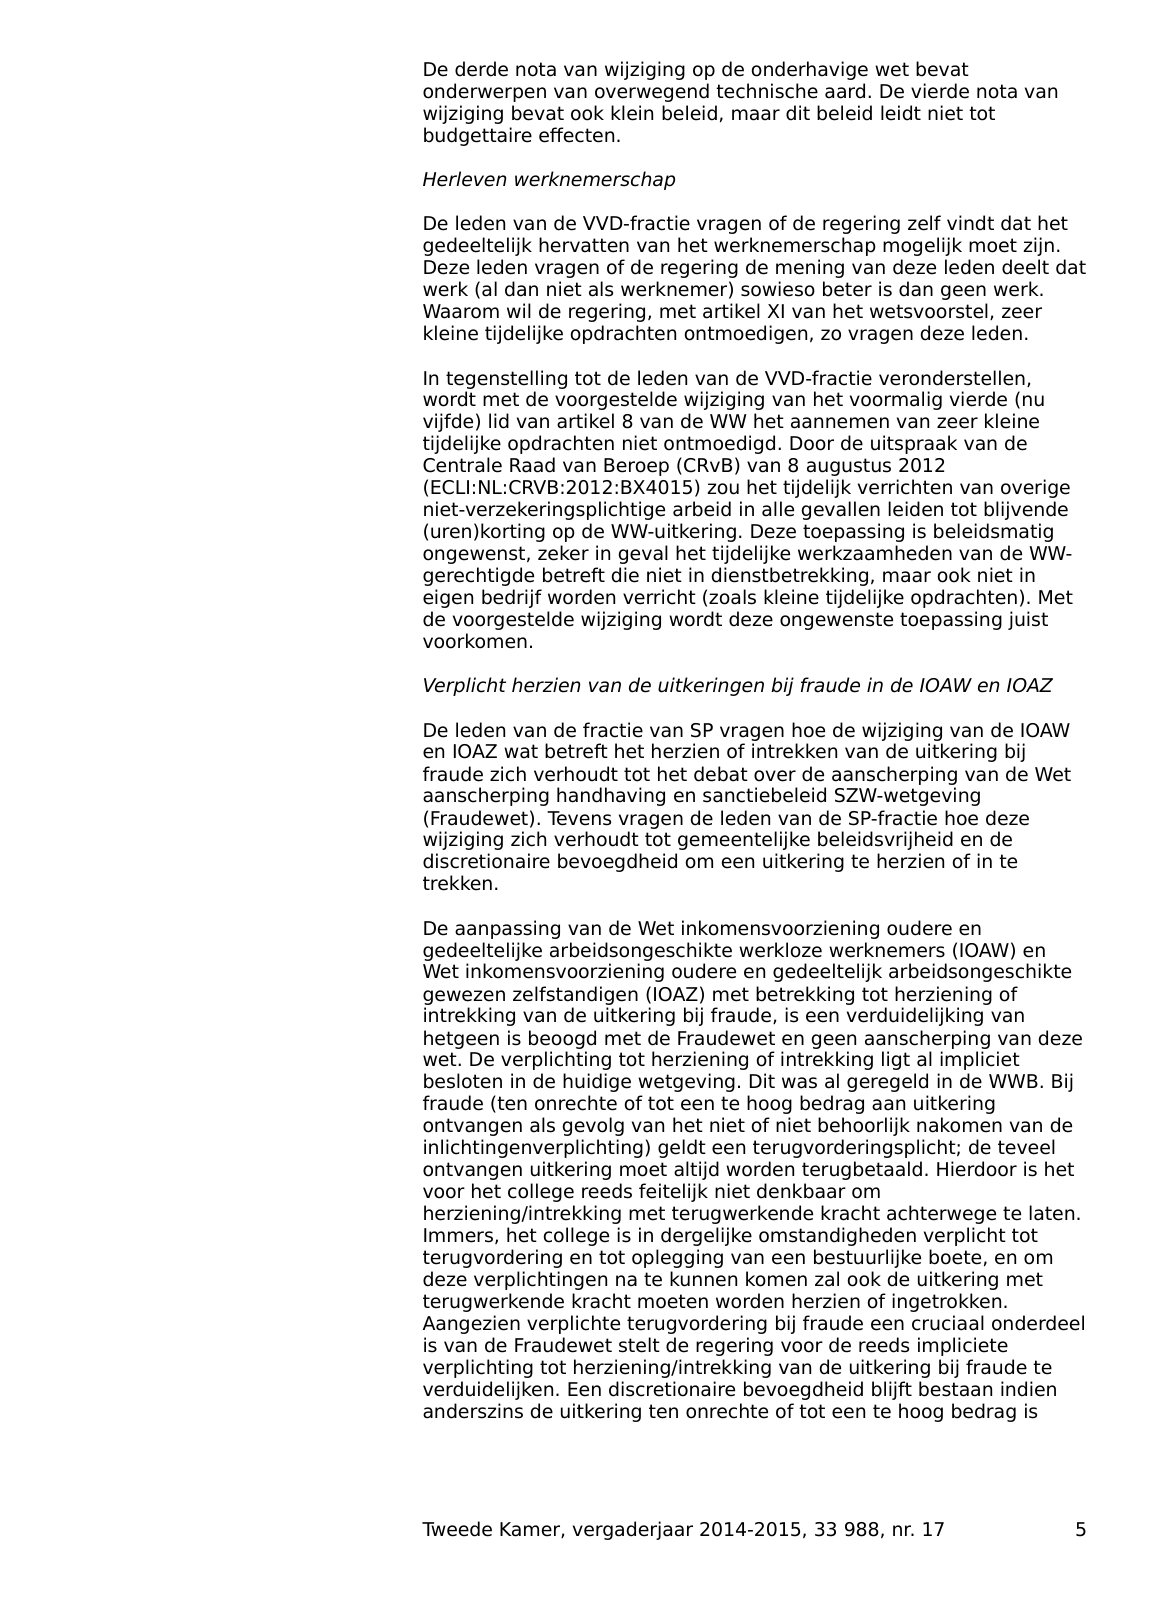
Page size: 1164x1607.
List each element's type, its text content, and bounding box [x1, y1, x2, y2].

subtitle Verplicht herzien van de uitkeringen bij fraude in de IOAW en IOAZ [422, 675, 1087, 697]
subtitle Herleven werknemerschap [422, 169, 1087, 191]
text In tegenstelling tot de leden van de VVD-fractie veronderstellen, wordt met de voorgestelde wijziging van het voormalig vierde (nu vijfde) lid van artikel 8 van de WW het aannemen van zeer kleine tijdelijke opdrachten niet ontmoedigd. Door de uitspraak van de Centrale Raad van Beroep (CRvB) van 8 augustus 2012 (ECLI:NL:CRVB:2012:BX4015) zou het tijdelijk verrichten van overige niet-verzekeringsplichtige arbeid in alle gevallen leiden tot blijvende (uren)korting op de WW-uitkering. Deze toepassing is beleidsmatig ongewenst, zeker in geval het tijdelijke werkzaamheden van de WW-gerechtigde betreft die niet in dienstbetrekking, maar ook niet in eigen bedrijf worden verricht (zoals kleine tijdelijke opdrachten). Met de voorgestelde wijziging wordt deze ongewenste toepassing juist voorkomen. [422, 367, 1087, 653]
text De derde nota van wijziging op de onderhavige wet bevat onderwerpen van overwegend technische aard. De vierde nota van wijziging bevat ook klein beleid, maar dit beleid leidt niet tot budgettaire effecten. [422, 59, 1087, 147]
text De leden van de fractie van SP vragen hoe de wijziging van de IOAW en IOAZ wat betreft het herzien of intrekken van de uitkering bij fraude zich verhoudt tot het debat over de aanscherping van de Wet aanscherping handhaving en sanctiebeleid SZW-wetgeving (Fraudewet). Tevens vragen de leden van de SP-fractie hoe deze wijziging zich verhoudt tot gemeentelijke beleidsvrijheid en de discretionaire bevoegdheid om een uitkering te herzien of in te trekken. [422, 719, 1087, 895]
text De aanpassing van de Wet inkomensvoorziening oudere en gedeeltelijke arbeidsongeschikte werkloze werknemers (IOAW) en Wet inkomensvoorziening oudere en gedeeltelijk arbeidsongeschikte gewezen zelfstandigen (IOAZ) met betrekking tot herziening of intrekking van de uitkering bij fraude, is een verduidelijking van hetgeen is beoogd met de Fraudewet en geen aanscherping van deze wet. De verplichting tot herziening of intrekking ligt al impliciet besloten in de huidige wetgeving. Dit was al geregeld in de WWB. Bij fraude (ten onrechte of tot een te hoog bedrag aan uitkering ontvangen als gevolg van het niet of niet behoorlijk nakomen van de inlichtingenverplichting) geldt een terugvorderingsplicht; de teveel ontvangen uitkering moet altijd worden terugbetaald. Hierdoor is het voor het college reeds feitelijk niet denkbaar om herziening/intrekking met terugwerkende kracht achterwege te laten. Immers, het college is in dergelijke omstandigheden verplicht tot terugvordering en tot oplegging van een bestuurlijke boete, en om deze verplichtingen na te kunnen komen zal ook de uitkering met terugwerkende kracht moeten worden herzien of ingetrokken. Aangezien verplichte terugvordering bij fraude een cruciaal onderdeel is van de Fraudewet stelt de regering voor de reeds impliciete verplichting tot herziening/intrekking van de uitkering bij fraude te verduidelijken. Een discretionaire bevoegdheid blijft bestaan indien anderszins de uitkering ten onrechte of tot een te hoog bedrag is [422, 917, 1087, 1423]
text De leden van de VVD-fractie vragen of de regering zelf vindt dat het gedeeltelijk hervatten van het werknemerschap mogelijk moet zijn. Deze leden vragen of de regering de mening van deze leden deelt dat werk (al dan niet als werknemer) sowieso beter is dan geen werk. Waarom wil de regering, met artikel XI van het wetsvoorstel, zeer kleine tijdelijke opdrachten ontmoedigen, zo vragen deze leden. [422, 213, 1087, 345]
